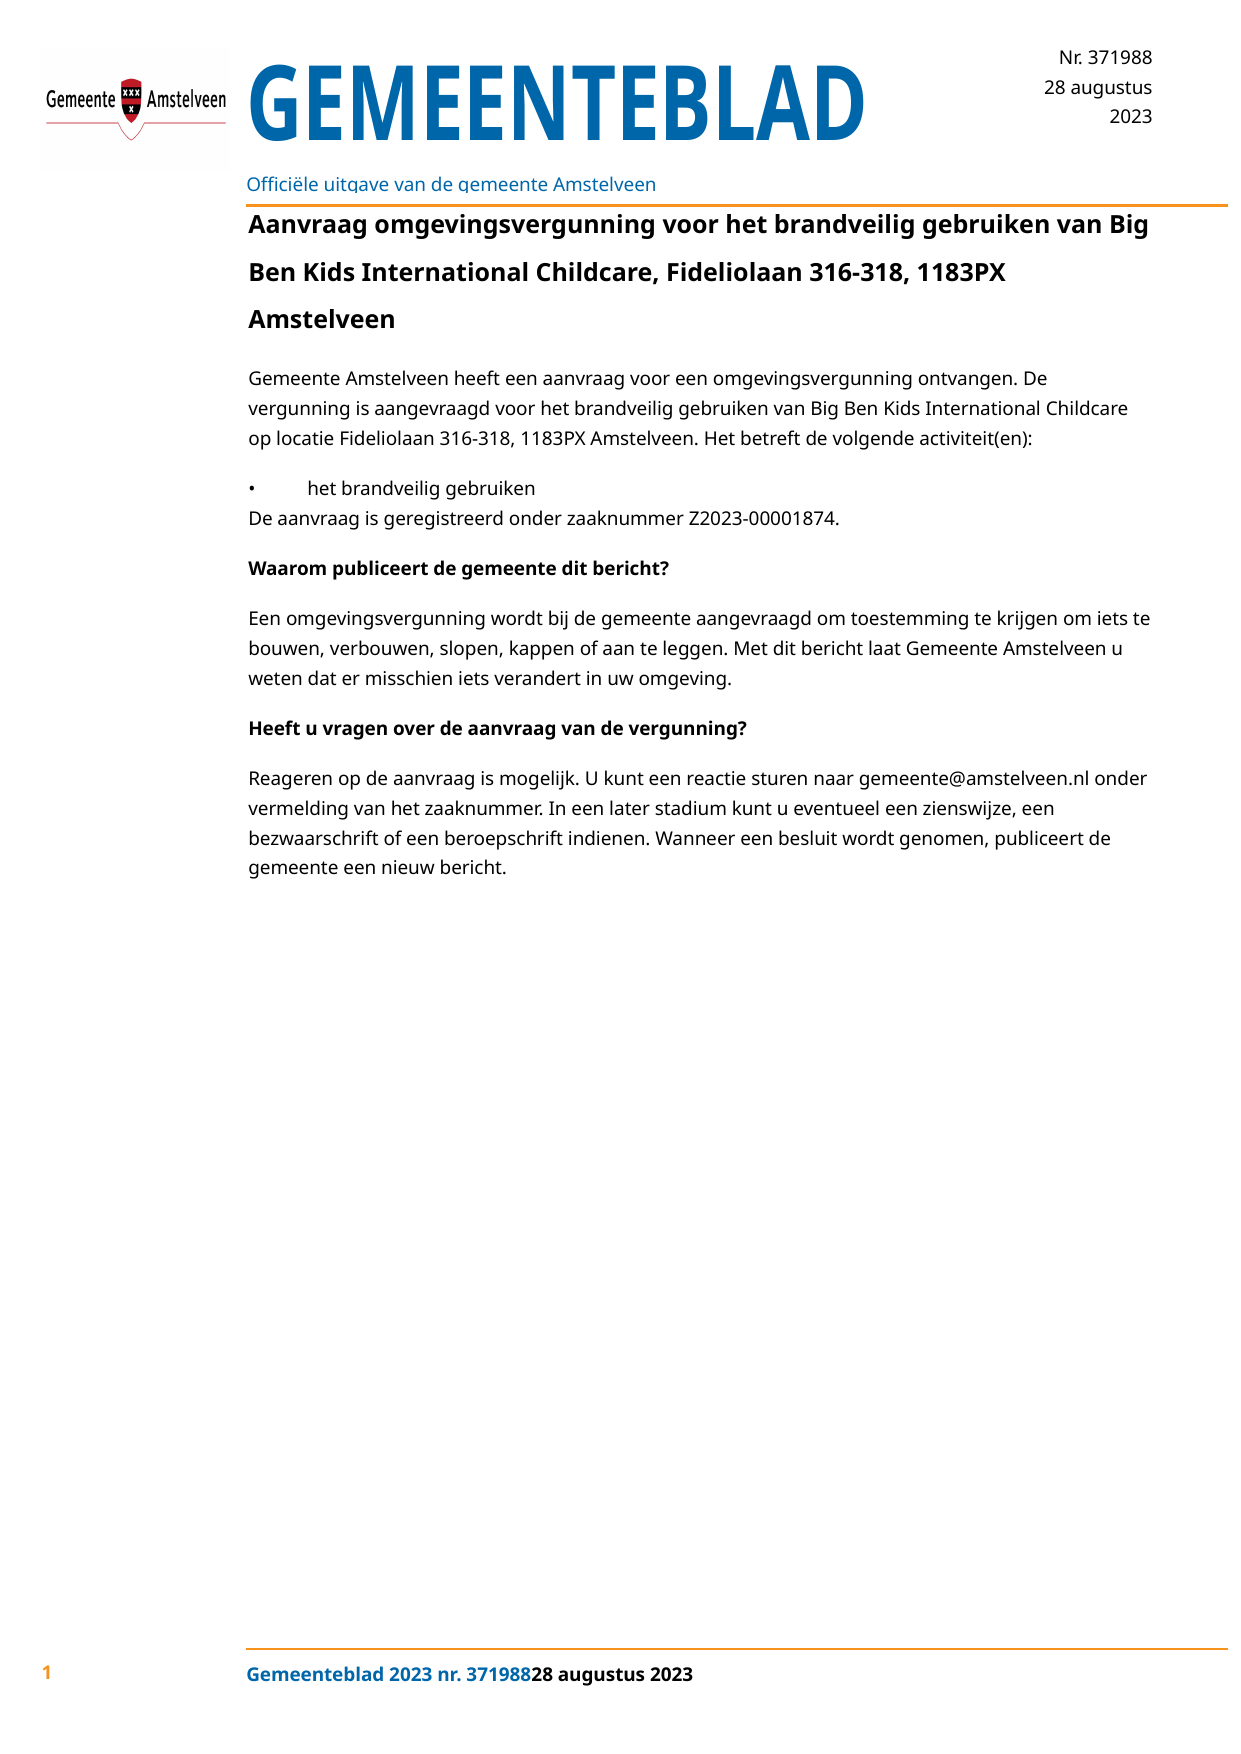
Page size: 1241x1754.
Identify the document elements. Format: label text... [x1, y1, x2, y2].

text Een omgevingsvergunning wordt bij de gemeente aangevraagd om toestemming te krijgen om iets te bouwen, verbouwen, slopen, kappen of aan te leggen. Met dit bericht laat Gemeente Amstelveen u weten dat er misschien iets verandert in uw omgeving. [248, 606, 1152, 690]
text Aanvraag omgevingsvergunning voor het brandveilig gebruiken van Big Ben Kids International Childcare, Fideliolaan 316-318, 1183PX Amstelveen [248, 207, 1152, 336]
text Reageren op de aanvraag is mogelijk. U kunt een reactie sturen naar gemeente@amstelveen.nl onder vermelding van het zaaknummer. In een later stadium kunt u eventueel een zienswijze, een bezwaarschrift of een beroepschrift indienen. Wanneer een besluit wordt genomen, publiceert de gemeente een nieuw bericht. [248, 766, 1152, 880]
list het brandveilig gebruiken [248, 475, 1152, 501]
text Waarom publiceert de gemeente dit bericht? [248, 555, 1152, 581]
text De aanvraag is geregistreerd onder zaaknummer Z2023-00001874. [248, 505, 1152, 530]
text Gemeente Amstelveen heeft een aanvraag voor een omgevingsvergunning ontvangen. De vergunning is aangevraagd voor het brandveilig gebruiken van Big Ben Kids International Childcare op locatie Fideliolaan 316-318, 1183PX Amstelveen. Het betreft de volgende activiteit(en): [248, 366, 1152, 450]
text Heeft u vragen over de aanvraag van de vergunning? [248, 715, 1152, 741]
picture [41, 47, 231, 172]
